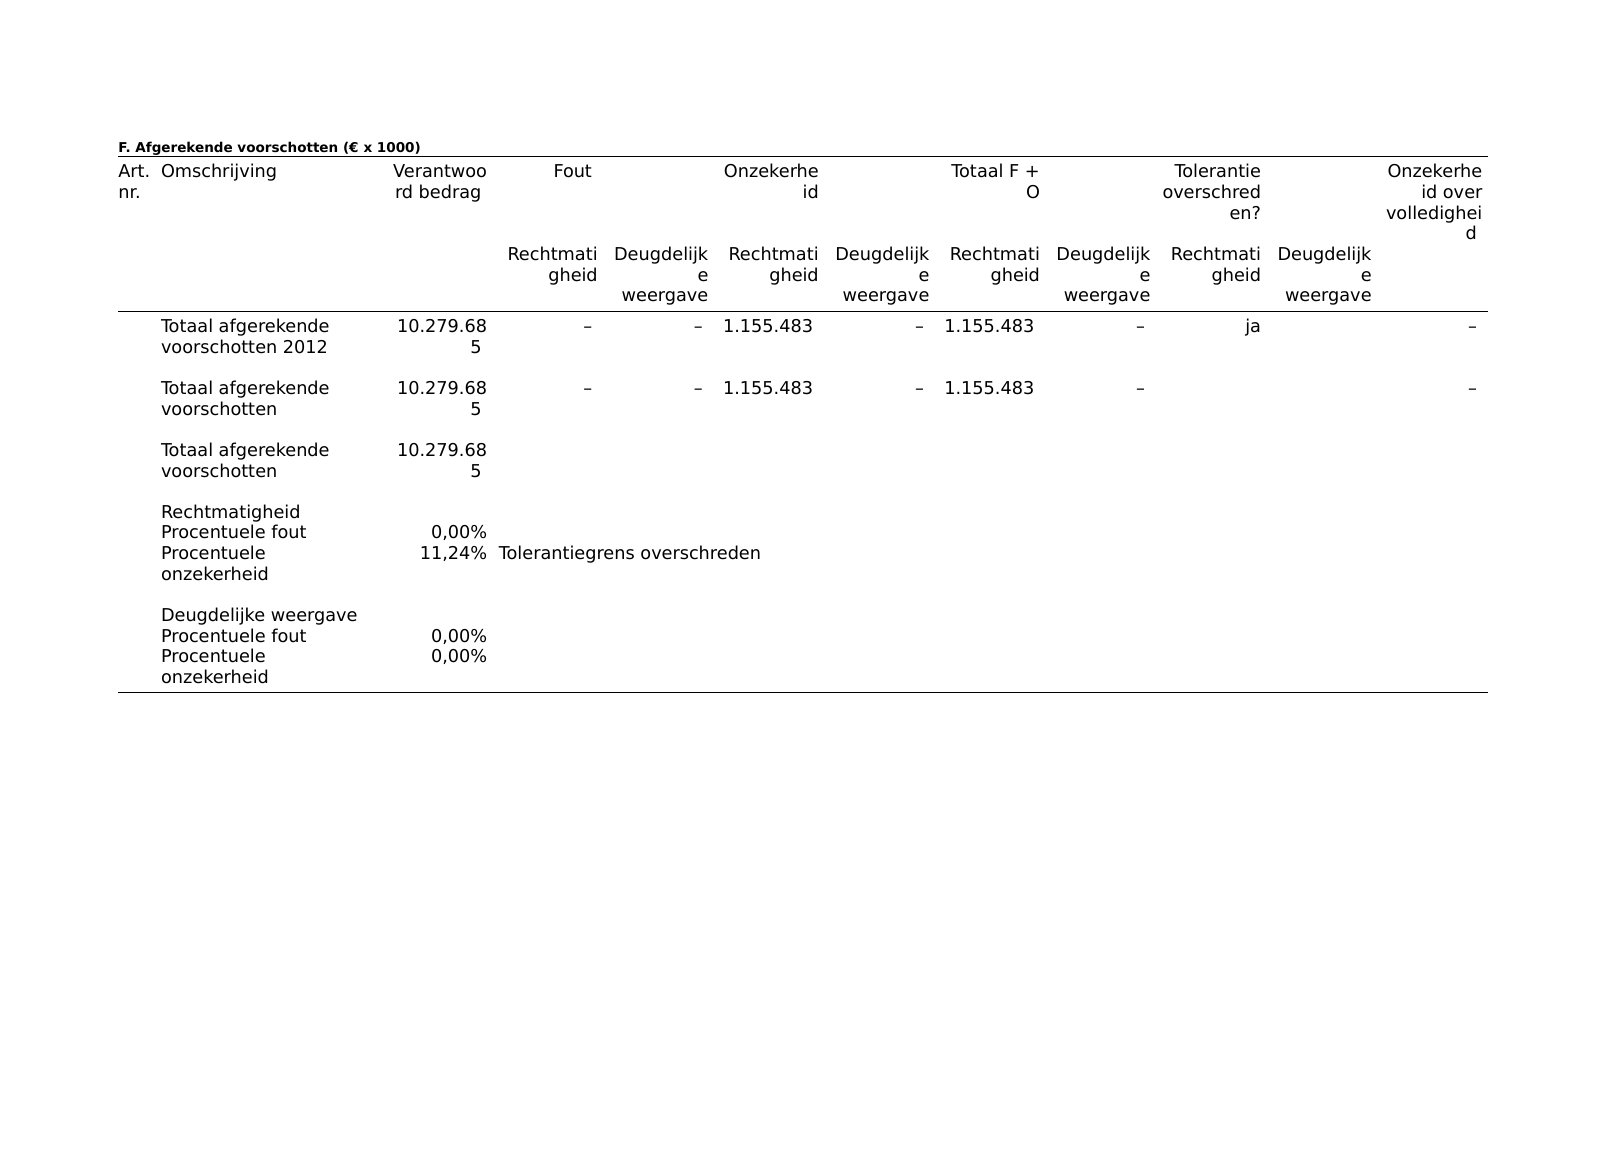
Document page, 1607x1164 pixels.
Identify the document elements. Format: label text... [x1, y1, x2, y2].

table_cell [825, 440, 935, 481]
table_cell [118, 523, 155, 543]
table_cell [1377, 481, 1488, 502]
table_cell [1267, 481, 1377, 502]
table_cell [603, 358, 714, 378]
table_cell [493, 481, 1267, 502]
table_cell Art. nr. [118, 157, 155, 244]
table_cell [825, 605, 935, 626]
table_cell [118, 378, 155, 419]
table_cell [825, 358, 935, 378]
table_cell ja [1156, 312, 1267, 357]
table_cell [1046, 157, 1156, 244]
table_cell 11,24% [382, 543, 493, 584]
table_cell – [825, 378, 935, 419]
table_cell [603, 502, 714, 522]
table_cell [1046, 440, 1156, 481]
table_cell [118, 626, 155, 646]
table_cell [382, 605, 493, 626]
table_cell [825, 419, 935, 440]
table_cell [118, 312, 155, 357]
table_cell – [603, 378, 714, 419]
table_cell Rechtmatigheid [155, 502, 382, 522]
table_cell [1377, 244, 1488, 311]
table_cell [1377, 440, 1488, 481]
table_cell [493, 502, 603, 522]
table_cell [118, 419, 155, 440]
table_cell [935, 419, 1046, 440]
table_cell Deugdelijke weergave [603, 244, 714, 311]
table_cell [1267, 646, 1377, 692]
table_cell Onzekerheid [714, 157, 824, 244]
table_cell [603, 419, 714, 440]
table_cell Totaal afgerekende voorschotten [155, 440, 382, 481]
table_cell Procentuele onzekerheid [155, 543, 382, 584]
table_cell [155, 419, 382, 440]
table_cell Verantwoord bedrag [382, 157, 493, 244]
table_cell [935, 605, 1046, 626]
table_cell [825, 584, 935, 605]
table_cell Rechtmatigheid [935, 244, 1046, 311]
table_cell Totaal F + O [935, 157, 1046, 244]
table_cell Deugdelijke weergave [155, 605, 382, 626]
table_cell Deugdelijke weergave [1267, 244, 1377, 311]
table_cell [155, 481, 382, 502]
table_cell – [1046, 312, 1156, 357]
table_cell [935, 358, 1046, 378]
table_cell Rechtmatigheid [493, 244, 603, 311]
table_cell [493, 440, 603, 481]
table_cell [382, 502, 493, 522]
table_cell [1267, 543, 1377, 584]
table_cell [382, 244, 493, 311]
table_cell [1267, 502, 1377, 522]
table_cell [603, 157, 714, 244]
table_cell [382, 419, 493, 440]
table_cell [1267, 605, 1377, 626]
table_cell [714, 419, 824, 440]
table_cell [1377, 502, 1488, 522]
table_cell [714, 502, 824, 522]
table_cell 0,00% [382, 626, 493, 646]
table_cell Rechtmatigheid [714, 244, 824, 311]
table_cell 1.155.483 [714, 378, 824, 419]
table_cell [118, 358, 155, 378]
table_cell Procentuele fout [155, 523, 382, 543]
table_cell Omschrijving [155, 157, 382, 244]
table_cell [1377, 626, 1488, 646]
table_cell [1156, 358, 1267, 378]
table_cell [493, 605, 603, 626]
table_cell [118, 440, 155, 481]
table_cell [118, 584, 155, 605]
table_cell [1267, 358, 1377, 378]
table_cell [714, 358, 824, 378]
table_cell [1267, 626, 1377, 646]
table_cell [493, 584, 603, 605]
table_cell [1156, 502, 1267, 522]
table_cell 10.279.685 [382, 312, 493, 357]
table_cell – [493, 312, 603, 357]
table_cell [1267, 440, 1377, 481]
table_cell 0,00% [382, 523, 493, 543]
table_cell [493, 626, 1267, 646]
table_cell [1046, 358, 1156, 378]
table_cell Onzekerheid over volledigheid [1377, 157, 1488, 244]
table_cell Tolerantiegrens overschreden [493, 543, 1267, 584]
table_cell [155, 584, 382, 605]
table_cell [1046, 584, 1156, 605]
table_cell [1156, 378, 1267, 419]
table_cell [714, 584, 824, 605]
table_cell [118, 502, 155, 522]
table_cell Deugdelijke weergave [825, 244, 935, 311]
table_cell – [603, 312, 714, 357]
table_cell – [825, 312, 935, 357]
table_cell [1377, 543, 1488, 584]
table_cell [118, 244, 155, 311]
table_cell [1377, 646, 1488, 692]
table_cell [155, 358, 382, 378]
table_cell [118, 543, 155, 584]
table_cell [1267, 584, 1377, 605]
table_cell [1267, 157, 1377, 244]
table_cell Rechtmatigheid [1156, 244, 1267, 311]
table_cell Procentuele onzekerheid [155, 646, 382, 692]
table_cell [382, 481, 493, 502]
table_cell [714, 440, 824, 481]
table_cell [935, 584, 1046, 605]
table_cell 1.155.483 [935, 312, 1046, 357]
table_cell [1377, 358, 1488, 378]
table_cell [935, 440, 1046, 481]
table_cell [1377, 523, 1488, 543]
table_cell [1156, 419, 1267, 440]
table_cell [1377, 419, 1488, 440]
table_cell [1267, 419, 1377, 440]
table_cell [1046, 419, 1156, 440]
table_cell Tolerantie overschreden? [1156, 157, 1267, 244]
table_cell Procentuele fout [155, 626, 382, 646]
table_cell [1156, 605, 1267, 626]
table_cell – [1046, 378, 1156, 419]
table_cell [382, 358, 493, 378]
table_cell [1267, 378, 1377, 419]
table_cell [935, 502, 1046, 522]
table_cell 10.279.685 [382, 378, 493, 419]
table_cell – [1377, 312, 1488, 357]
table_cell [382, 584, 493, 605]
table_header F. Afgerekende voorschotten (€ x 1000) [118, 140, 1488, 156]
table_cell [1046, 605, 1156, 626]
table_cell [1156, 440, 1267, 481]
table_cell [155, 244, 382, 311]
table_cell [603, 440, 714, 481]
table_cell 1.155.483 [935, 378, 1046, 419]
table_cell 0,00% [382, 646, 493, 692]
table_cell [1267, 312, 1377, 357]
table_cell Totaal afgerekende voorschotten 2012 [155, 312, 382, 357]
table_cell [118, 605, 155, 626]
table_cell 10.279.685 [382, 440, 493, 481]
table_cell [493, 646, 1267, 692]
table_cell [714, 605, 824, 626]
table_cell [1377, 584, 1488, 605]
table_cell [493, 419, 603, 440]
table_cell [118, 481, 155, 502]
table_cell [1377, 605, 1488, 626]
table_cell [825, 157, 935, 244]
table_cell [825, 502, 935, 522]
table_cell [493, 358, 603, 378]
table_cell [1046, 502, 1156, 522]
table_cell [603, 605, 714, 626]
table_cell – [1377, 378, 1488, 419]
table_cell 1.155.483 [714, 312, 824, 357]
table_cell Fout [493, 157, 603, 244]
table_cell [1267, 523, 1377, 543]
table_cell [603, 584, 714, 605]
table_cell Deugdelijke weergave [1046, 244, 1156, 311]
table_cell [118, 646, 155, 692]
table_cell [1156, 584, 1267, 605]
table_cell [493, 523, 1267, 543]
table_cell – [493, 378, 603, 419]
table_cell Totaal afgerekende voorschotten [155, 378, 382, 419]
